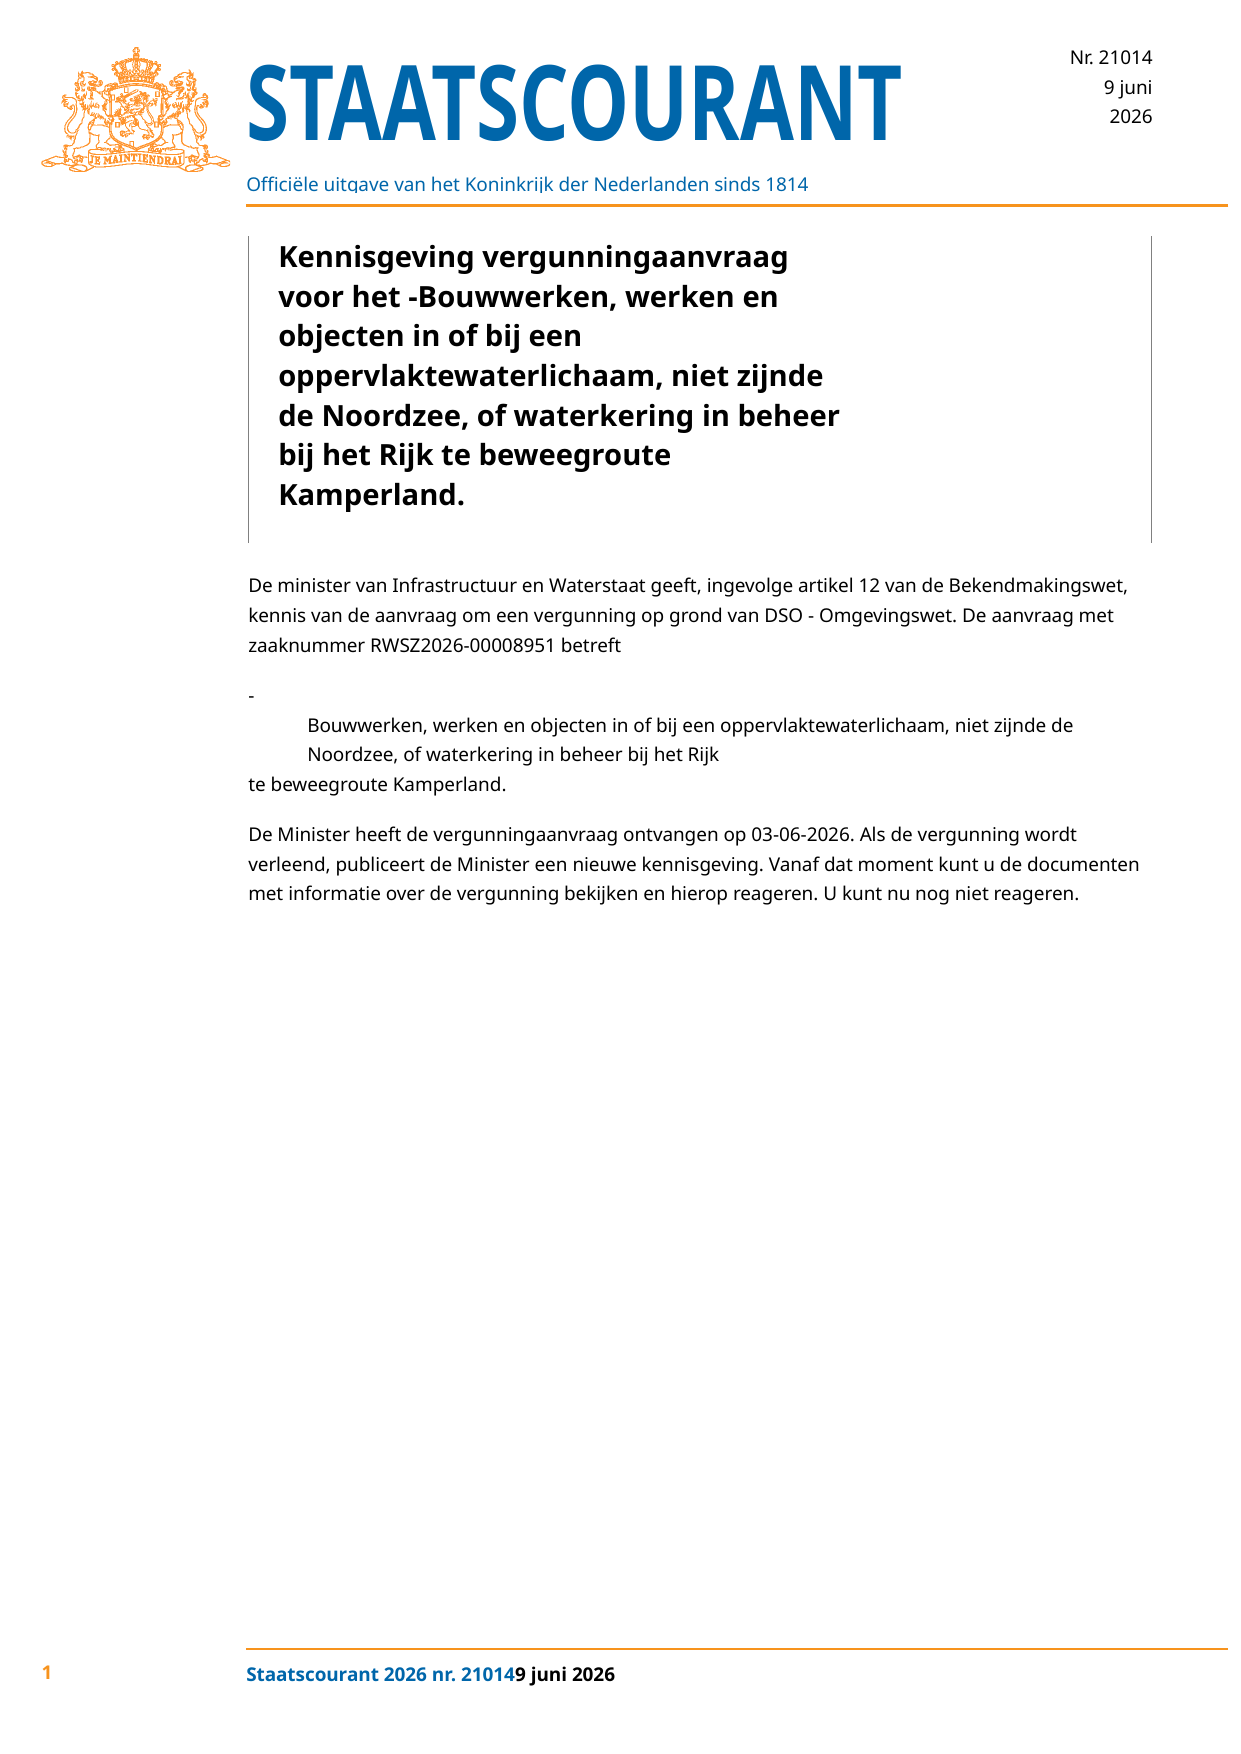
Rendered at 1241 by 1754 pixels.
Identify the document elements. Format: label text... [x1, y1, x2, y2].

picture [912, 236, 1090, 414]
table_header [1090, 236, 1151, 413]
table_header [850, 236, 912, 413]
text De minister van Infrastructuur en Waterstaat geeft, ingevolge artikel 12 van de Bekendmakingswet, kennis van de aanvraag om een vergunning op grond van DSO - Omgevingswet. De aanvraag met zaaknummer RWSZ2026-00008951 betreft [248, 573, 1152, 658]
table_header [850, 414, 1151, 543]
table_header Kennisgeving vergunningaanvraag voor het -Bouwwerken, werken en objecten in of bij een oppervlaktewaterlichaam, niet zijnde de Noordzee, of waterkering in beheer bij het Rijk te beweegroute Kamperland. [249, 236, 850, 543]
list Bouwwerken, werken en objecten in of bij een oppervlaktewaterlichaam, niet zijnde de Noordzee, of waterkering in beheer bij het Rijk [248, 712, 1152, 767]
picture [41, 47, 231, 172]
text De Minister heeft de vergunningaanvraag ontvangen op 03-06-2026. Als de vergunning wordt verleend, publiceert de Minister een nieuwe kennisgeving. Vanaf dat moment kunt u de documenten met informatie over de vergunning bekijken en hierop reageren. U kunt nu nog niet reageren. [248, 821, 1152, 906]
text te beweegroute Kamperland. [248, 771, 1152, 797]
